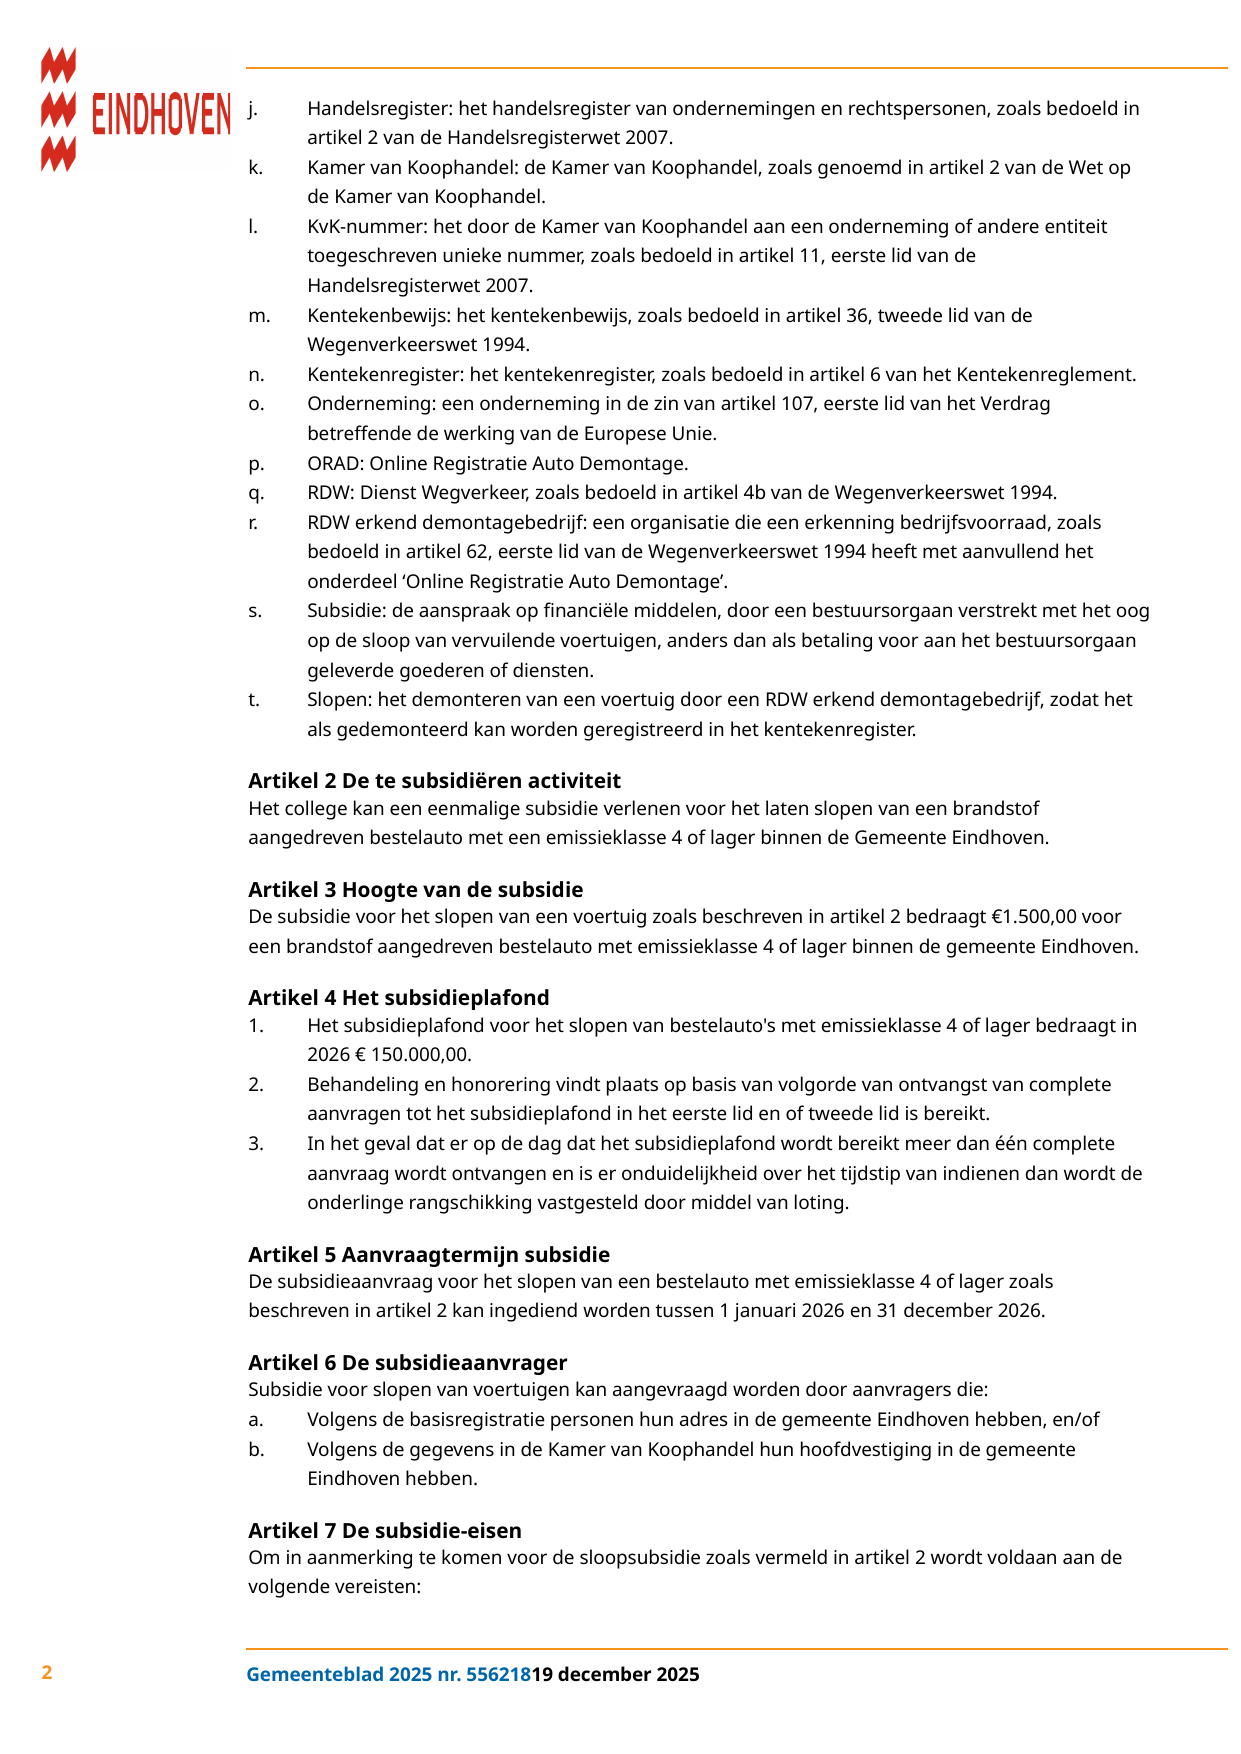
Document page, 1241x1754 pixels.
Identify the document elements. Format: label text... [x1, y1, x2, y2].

text Artikel 2 De te subsidiëren activiteit [248, 766, 1152, 795]
list KvK-nummer: het door de Kamer van Koophandel aan een onderneming of andere entiteit toegeschreven unieke nummer, zoals bedoeld in artikel 11, eerste lid van de Handelsregisterwet 2007. [248, 213, 1152, 298]
text De subsidie voor het slopen van een voertuig zoals beschreven in artikel 2 bedraagt €1.500,00 voor een brandstof aangedreven bestelauto met emissieklasse 4 of lager binnen de gemeente Eindhoven. [248, 903, 1152, 959]
text Om in aanmerking te komen voor de sloopsubsidie zoals vermeld in artikel 2 wordt voldaan aan de volgende vereisten: [248, 1544, 1152, 1599]
list Handelsregister: het handelsregister van ondernemingen en rechtspersonen, zoals bedoeld in artikel 2 van de Handelsregisterwet 2007. [248, 95, 1152, 150]
list Volgens de basisregistratie personen hun adres in de gemeente Eindhoven hebben, en/of [248, 1406, 1152, 1432]
list Kentekenregister: het kentekenregister, zoals bedoeld in artikel 6 van het Kentekenreglement. [248, 361, 1152, 387]
text Artikel 4 Het subsidieplafond [248, 983, 1152, 1012]
text Subsidie voor slopen van voertuigen kan aangevraagd worden door aanvragers die: [248, 1377, 1152, 1402]
list Kamer van Koophandel: de Kamer van Koophandel, zoals genoemd in artikel 2 van de Wet op de Kamer van Koophandel. [248, 154, 1152, 209]
list Slopen: het demonteren van een voertuig door een RDW erkend demontagebedrijf, zodat het als gedemonteerd kan worden geregistreerd in het kentekenregister. [248, 686, 1152, 742]
text Artikel 5 Aanvraagtermijn subsidie [248, 1240, 1152, 1268]
text Artikel 7 De subsidie-eisen [248, 1516, 1152, 1544]
text Artikel 3 Hoogte van de subsidie [248, 875, 1152, 903]
list In het geval dat er op de dag dat het subsidieplafond wordt bereikt meer dan één complete aanvraag wordt ontvangen en is er onduidelijkheid over het tijdstip van indienen dan wordt de onderlinge rangschikking vastgesteld door middel van loting. [248, 1130, 1152, 1215]
text Het college kan een eenmalige subsidie verlenen voor het laten slopen van een brandstof aangedreven bestelauto met een emissieklasse 4 of lager binnen de Gemeente Eindhoven. [248, 795, 1152, 850]
text De subsidieaanvraag voor het slopen van een bestelauto met emissieklasse 4 of lager zoals beschreven in artikel 2 kan ingediend worden tussen 1 januari 2026 en 31 december 2026. [248, 1268, 1152, 1323]
list Onderneming: een onderneming in de zin van artikel 107, eerste lid van het Verdrag betreffende de werking van de Europese Unie. [248, 391, 1152, 446]
list Behandeling en honorering vindt plaats op basis van volgorde van ontvangst van complete aanvragen tot het subsidieplafond in het eerste lid en of tweede lid is bereikt. [248, 1071, 1152, 1126]
list Kentekenbewijs: het kentekenbewijs, zoals bedoeld in artikel 36, tweede lid van de Wegenverkeerswet 1994. [248, 302, 1152, 357]
list Het subsidieplafond voor het slopen van bestelauto's met emissieklasse 4 of lager bedraagt in 2026 € 150.000,00. [248, 1012, 1152, 1067]
list RDW erkend demontagebedrijf: een organisatie die een erkenning bedrijfsvoorraad, zoals bedoeld in artikel 62, eerste lid van de Wegenverkeerswet 1994 heeft met aanvullend het onderdeel ‘Online Registratie Auto Demontage’. [248, 509, 1152, 594]
picture [41, 47, 231, 172]
text Artikel 6 De subsidieaanvrager [248, 1348, 1152, 1377]
list ORAD: Online Registratie Auto Demontage. [248, 450, 1152, 476]
list RDW: Dienst Wegverkeer, zoals bedoeld in artikel 4b van de Wegenverkeerswet 1994. [248, 479, 1152, 505]
list Subsidie: de aanspraak op financiële middelen, door een bestuursorgaan verstrekt met het oog op de sloop van vervuilende voertuigen, anders dan als betaling voor aan het bestuursorgaan geleverde goederen of diensten. [248, 598, 1152, 683]
list Volgens de gegevens in de Kamer van Koophandel hun hoofdvestiging in de gemeente Eindhoven hebben. [248, 1436, 1152, 1491]
